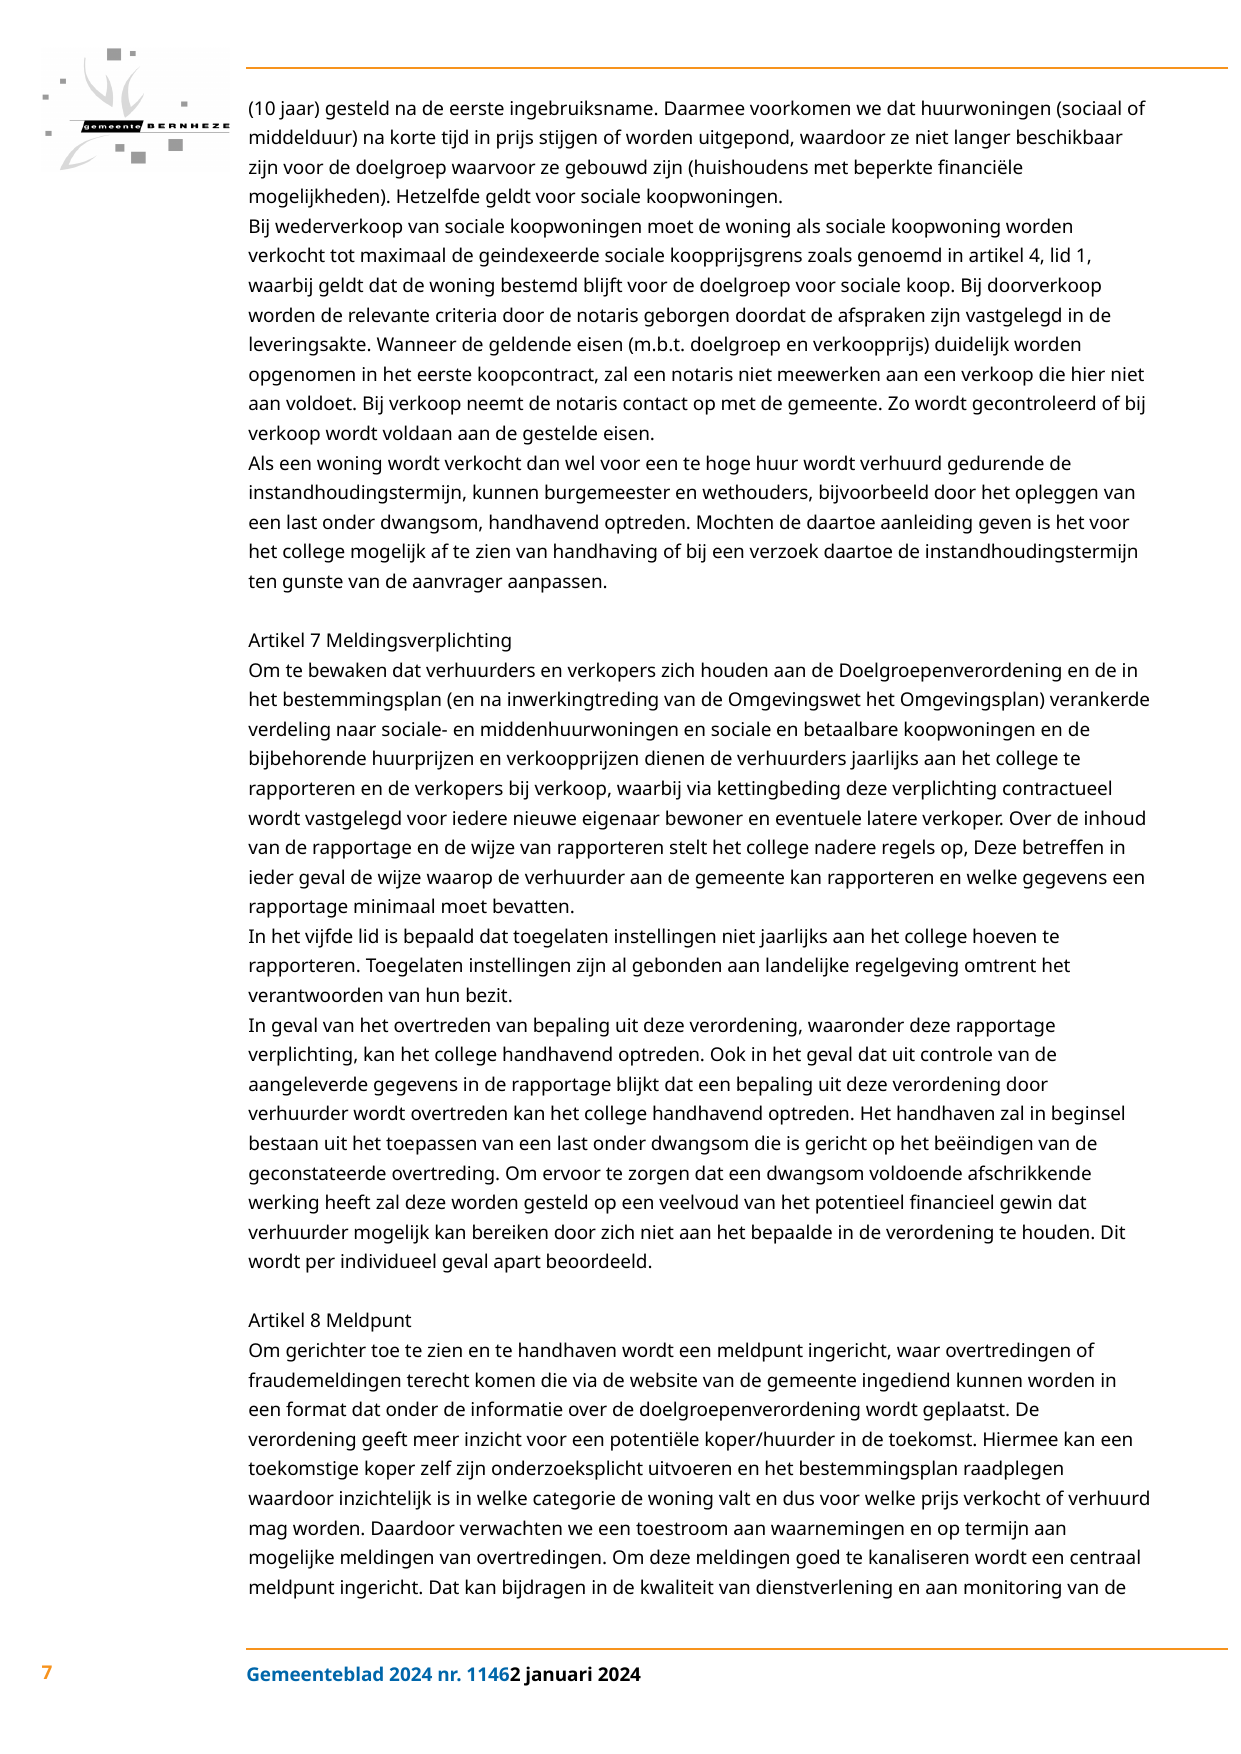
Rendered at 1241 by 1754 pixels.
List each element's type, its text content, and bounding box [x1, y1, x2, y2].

text Als een woning wordt verkocht dan wel voor een te hoge huur wordt verhuurd gedurende de instandhoudingstermijn, kunnen burgemeester en wethouders, bijvoorbeeld door het opleggen van een last onder dwangsom, handhavend optreden. Mochten de daartoe aanleiding geven is het voor het college mogelijk af te zien van handhaving of bij een verzoek daartoe de instandhoudingstermijn ten gunste van de aanvrager aanpassen. [248, 450, 1152, 594]
text In geval van het overtreden van bepaling uit deze verordening, waaronder deze rapportage verplichting, kan het college handhavend optreden. Ook in het geval dat uit controle van de aangeleverde gegevens in de rapportage blijkt dat een bepaling uit deze verordening door verhuurder wordt overtreden kan het college handhavend optreden. Het handhaven zal in beginsel bestaan uit het toepassen van een last onder dwangsom die is gericht op het beëindigen van de geconstateerde overtreding. Om ervoor te zorgen dat een dwangsom voldoende afschrikkende werking heeft zal deze worden gesteld op een veelvoud van het potentieel financieel gewin dat verhuurder mogelijk kan bereiken door zich niet aan het bepaalde in de verordening te houden. Dit wordt per individueel geval apart beoordeeld. [248, 1012, 1152, 1274]
text Om gerichter toe te zien en te handhaven wordt een meldpunt ingericht, waar overtredingen of fraudemeldingen terecht komen die via de website van de gemeente ingediend kunnen worden in een format dat onder de informatie over de doelgroepenverordening wordt geplaatst. De verordening geeft meer inzicht voor een potentiële koper/huurder in de toekomst. Hiermee kan een toekomstige koper zelf zijn onderzoeksplicht uitvoeren en het bestemmingsplan raadplegen waardoor inzichtelijk is in welke categorie de woning valt en dus voor welke prijs verkocht of verhuurd mag worden. Daardoor verwachten we een toestroom aan waarnemingen en op termijn aan mogelijke meldingen van overtredingen. Om deze meldingen goed te kanaliseren wordt een centraal meldpunt ingericht. Dat kan bijdragen in de kwaliteit van dienstverlening en aan monitoring van de [248, 1337, 1152, 1600]
text In het vijfde lid is bepaald dat toegelaten instellingen niet jaarlijks aan het college hoeven te rapporteren. Toegelaten instellingen zijn al gebonden aan landelijke regelgeving omtrent het verantwoorden van hun bezit. [248, 923, 1152, 1008]
text Artikel 8 Meldpunt [248, 1308, 1152, 1333]
text Bij wederverkoop van sociale koopwoningen moet de woning als sociale koopwoning worden verkocht tot maximaal de geindexeerde sociale koopprijsgrens zoals genoemd in artikel 4, lid 1, waarbij geldt dat de woning bestemd blijft voor de doelgroep voor sociale koop. Bij doorverkoop worden de relevante criteria door de notaris geborgen doordat de afspraken zijn vastgelegd in de leveringsakte. Wanneer de geldende eisen (m.b.t. doelgroep en verkoopprijs) duidelijk worden opgenomen in het eerste koopcontract, zal een notaris niet meewerken aan een verkoop die hier niet aan voldoet. Bij verkoop neemt de notaris contact op met de gemeente. Zo wordt gecontroleerd of bij verkoop wordt voldaan aan de gestelde eisen. [248, 213, 1152, 446]
text Om te bewaken dat verhuurders en verkopers zich houden aan de Doelgroepenverordening en de in het bestemmingsplan (en na inwerkingtreding van de Omgevingswet het Omgevingsplan) verankerde verdeling naar sociale- en middenhuurwoningen en sociale en betaalbare koopwoningen en de bijbehorende huurprijzen en verkoopprijzen dienen de verhuurders jaarlijks aan het college te rapporteren en de verkopers bij verkoop, waarbij via kettingbeding deze verplichting contractueel wordt vastgelegd voor iedere nieuwe eigenaar bewoner en eventuele latere verkoper. Over de inhoud van de rapportage en de wijze van rapporteren stelt het college nadere regels op, Deze betreffen in ieder geval de wijze waarop de verhuurder aan de gemeente kan rapporteren en welke gegevens een rapportage minimaal moet bevatten. [248, 657, 1152, 919]
text (10 jaar) gesteld na de eerste ingebruiksname. Daarmee voorkomen we dat huurwoningen (sociaal of middelduur) na korte tijd in prijs stijgen of worden uitgepond, waardoor ze niet langer beschikbaar zijn voor de doelgroep waarvoor ze gebouwd zijn (huishoudens met beperkte financiële mogelijkheden). Hetzelfde geldt voor sociale koopwoningen. [248, 95, 1152, 209]
text Artikel 7 Meldingsverplichting [248, 627, 1152, 653]
picture [41, 47, 231, 172]
